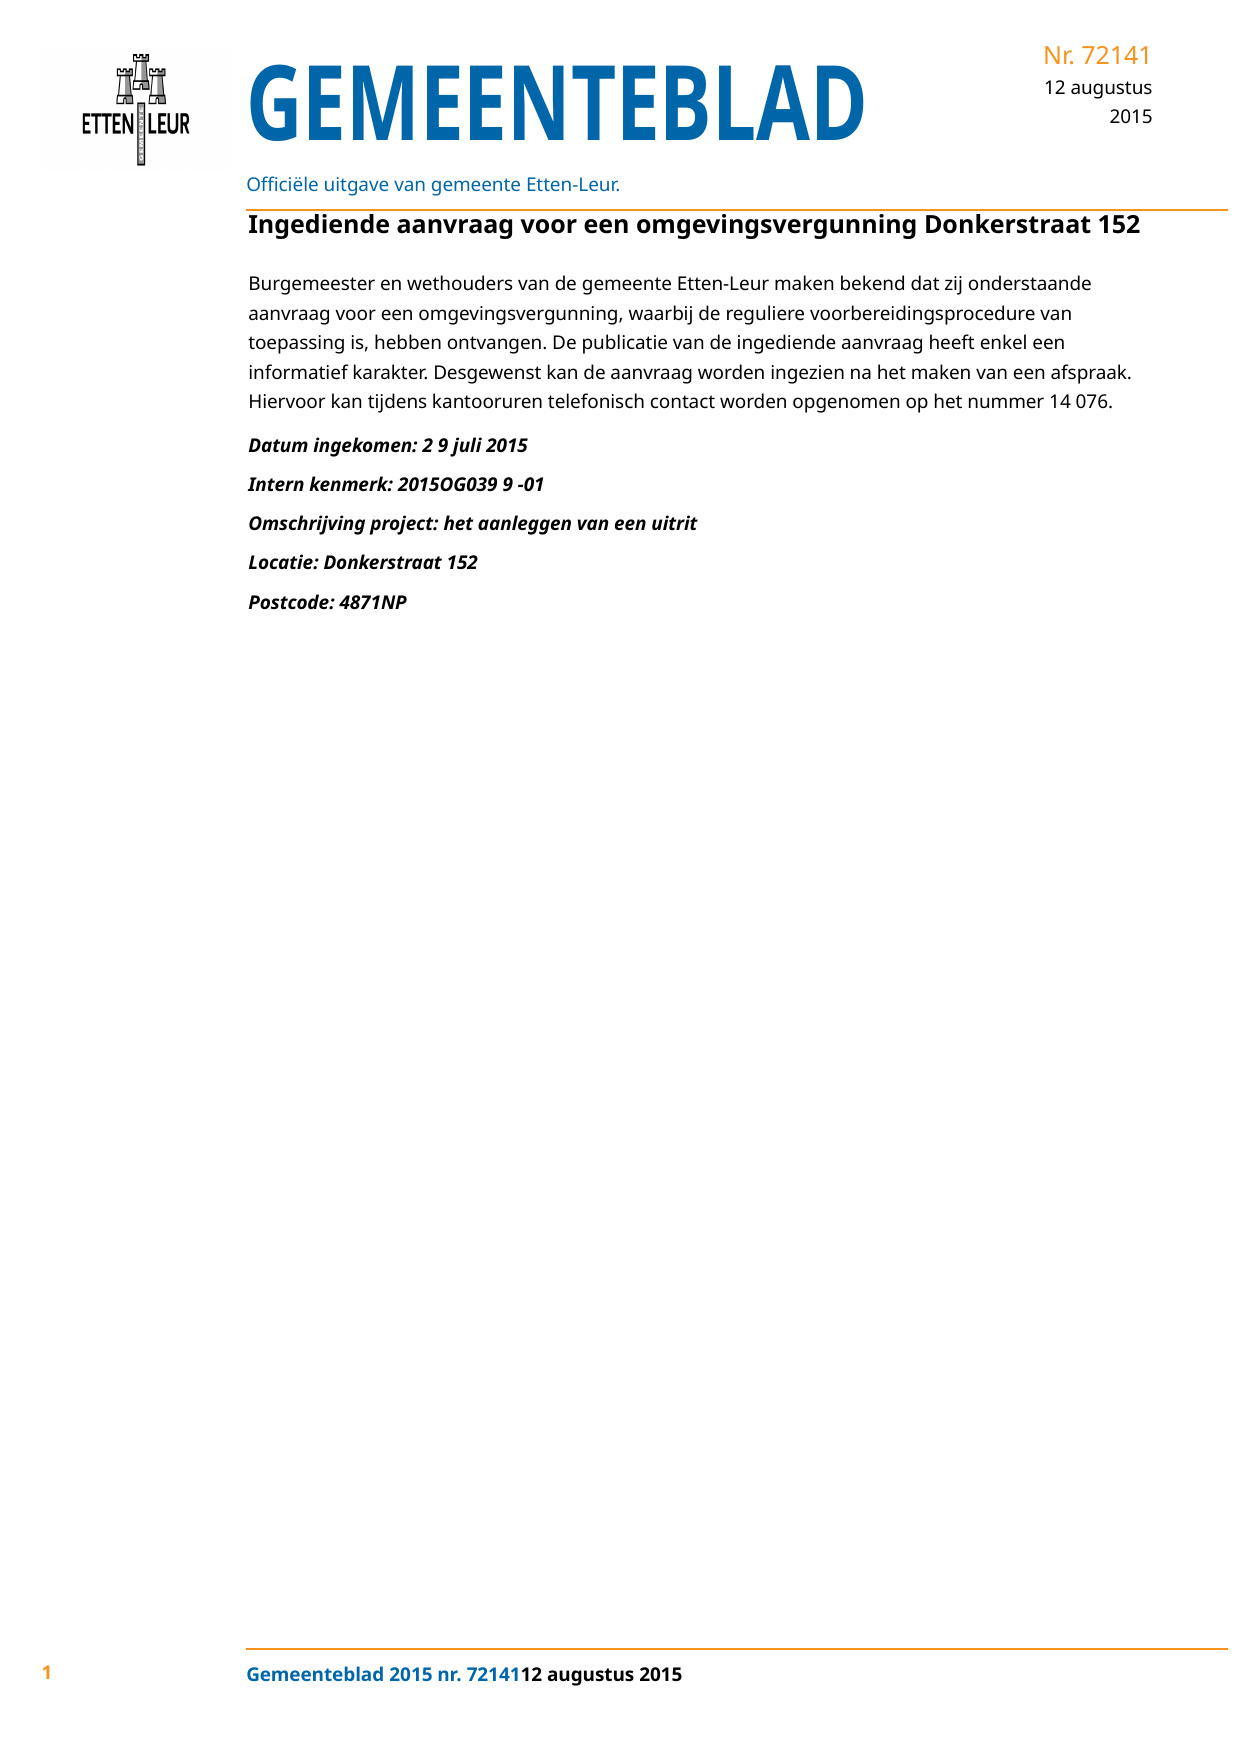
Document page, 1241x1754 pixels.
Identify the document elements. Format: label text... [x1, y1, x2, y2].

text Postcode: 4871NP [248, 589, 1152, 614]
text Datum ingekomen: 2 9 juli 2015 [248, 432, 1152, 457]
picture [41, 47, 231, 172]
text Ingediende aanvraag voor een omgevingsvergunning Donkerstraat 152 [248, 211, 1152, 241]
text Burgemeester en wethouders van de gemeente Etten-Leur maken bekend dat zij onderstaande aanvraag voor een omgevingsvergunning, waarbij de reguliere voorbereidingsprocedure van toepassing is, hebben ontvangen. De publicatie van de ingediende aanvraag heeft enkel een informatief karakter. Desgewenst kan de aanvraag worden ingezien na het maken van een afspraak. Hiervoor kan tijdens kantooruren telefonisch contact worden opgenomen op het nummer 14 076. [248, 270, 1152, 414]
text Locatie: Donkerstraat 152 [248, 549, 1152, 575]
text Intern kenmerk: 2015OG039 9 -01 [248, 471, 1152, 497]
text Omschrijving project: het aanleggen van een uitrit [248, 510, 1152, 536]
